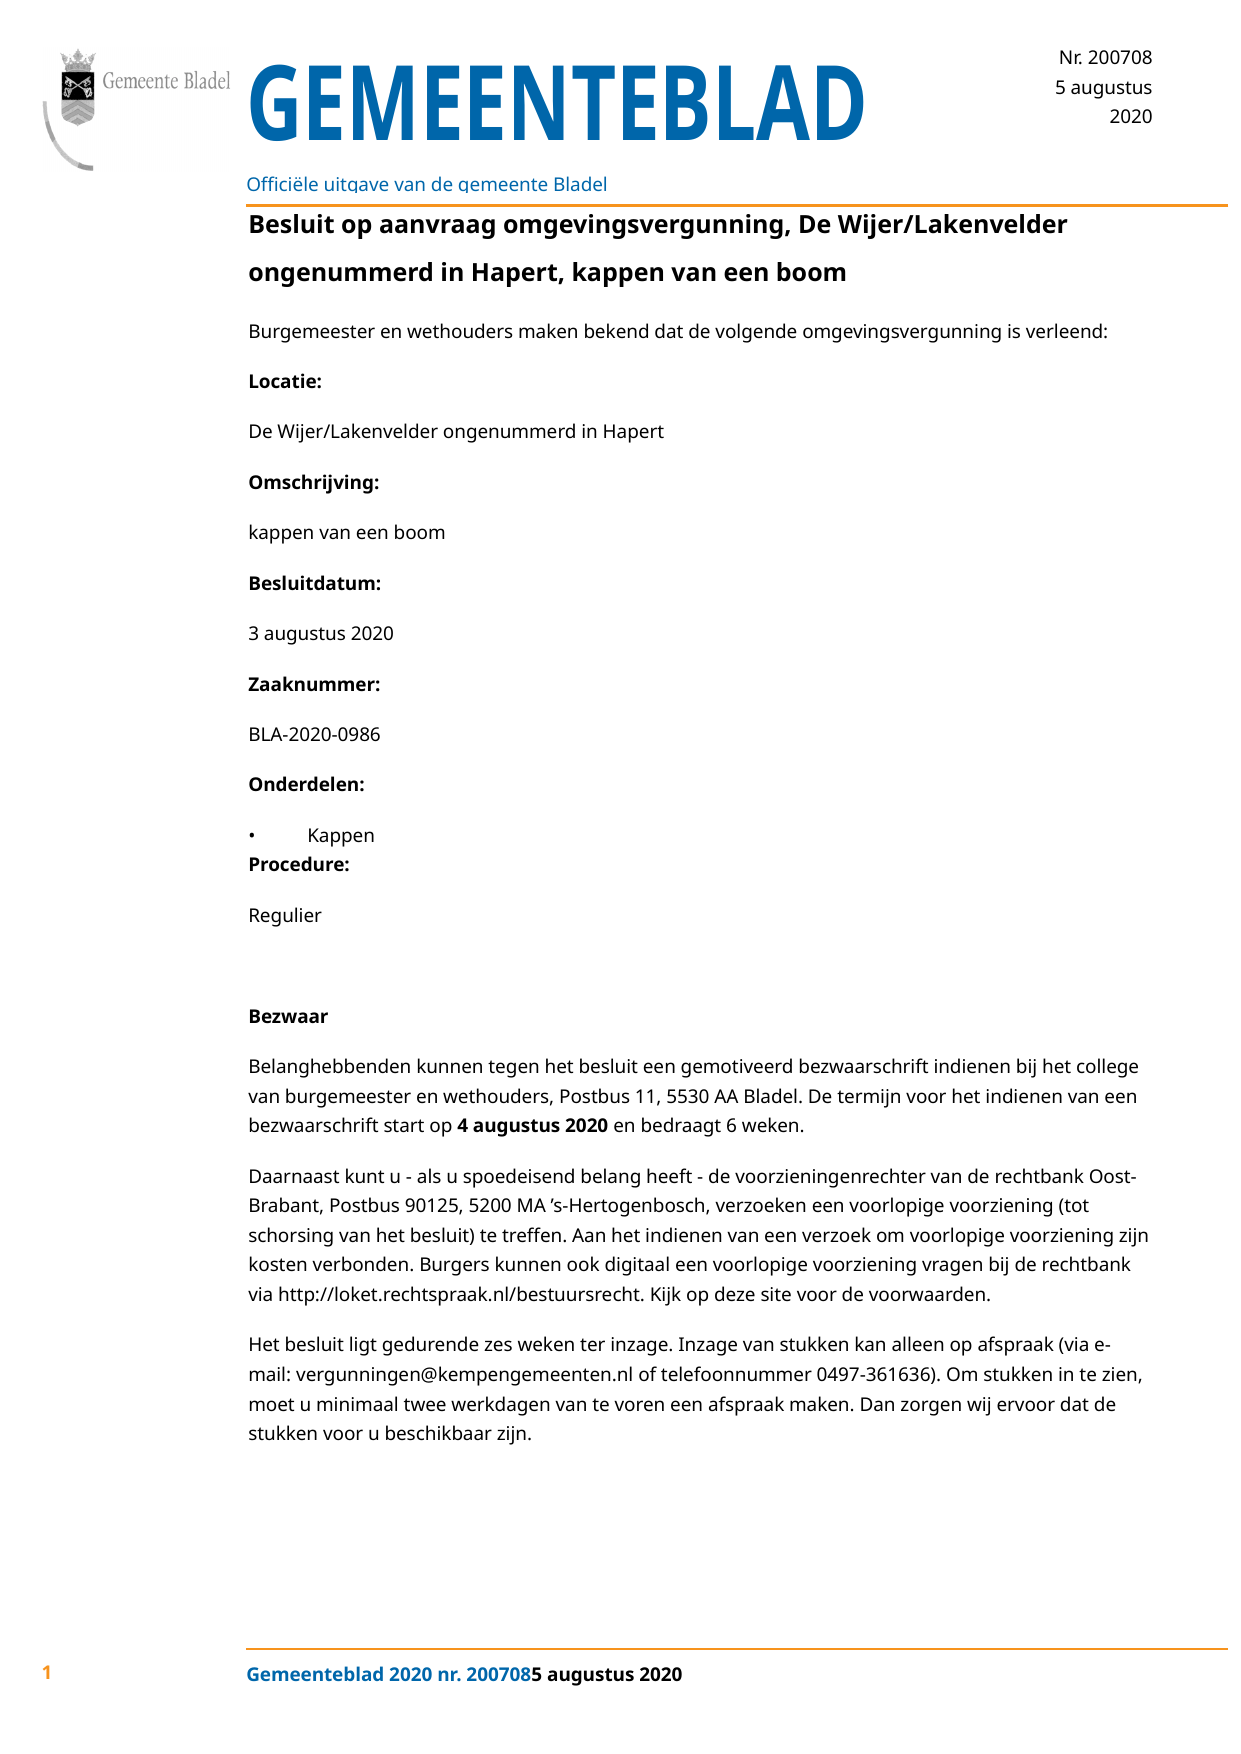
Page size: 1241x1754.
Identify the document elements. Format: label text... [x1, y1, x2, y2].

text Daarnaast kunt u - als u spoedeisend belang heeft - de voorzieningenrechter van de rechtbank Oost-Brabant, Postbus 90125, 5200 MA ’s-Hertogenbosch, verzoeken een voorlopige voorziening (tot schorsing van het besluit) te treffen. Aan het indienen van een verzoek om voorlopige voorziening zijn kosten verbonden. Burgers kunnen ook digitaal een voorlopige voorziening vragen bij de rechtbank via http://loket.rechtspraak.nl/bestuursrecht. Kijk op deze site voor de voorwaarden. [248, 1163, 1152, 1307]
text Besluit op aanvraag omgevingsvergunning, De Wijer/Lakenvelder ongenummerd in Hapert, kappen van een boom [248, 207, 1152, 288]
text Bezwaar [248, 1003, 1152, 1029]
text Omschrijving: [248, 469, 1152, 495]
text BLA-2020-0986 [248, 721, 1152, 747]
text Locatie: [248, 368, 1152, 394]
text De Wijer/Lakenvelder ongenummerd in Hapert [248, 419, 1152, 444]
text 3 augustus 2020 [248, 620, 1152, 646]
text Besluitdatum: [248, 570, 1152, 596]
picture [41, 47, 231, 172]
text Het besluit ligt gedurende zes weken ter inzage. Inzage van stukken kan alleen op afspraak (via e-mail: vergunningen@kempengemeenten.nl of telefoonnummer 0497-361636). Om stukken in te zien, moet u minimaal twee werkdagen van te voren een afspraak maken. Dan zorgen wij ervoor dat de stukken voor u beschikbaar zijn. [248, 1332, 1152, 1446]
text kappen van een boom [248, 519, 1152, 545]
text Regulier [248, 902, 1152, 928]
text Belanghebbenden kunnen tegen het besluit een gemotiveerd bezwaarschrift indienen bij het college van burgemeester en wethouders, Postbus 11, 5530 AA Bladel. De termijn voor het indienen van een bezwaarschrift start op 4 augustus 2020 en bedraagt 6 weken. [248, 1053, 1152, 1138]
text Procedure: [248, 852, 1152, 877]
text Onderdelen: [248, 772, 1152, 797]
text Burgemeester en wethouders maken bekend dat de volgende omgevingsvergunning is verleend: [248, 318, 1152, 344]
list Kappen [248, 822, 1152, 848]
text Zaaknummer: [248, 671, 1152, 697]
